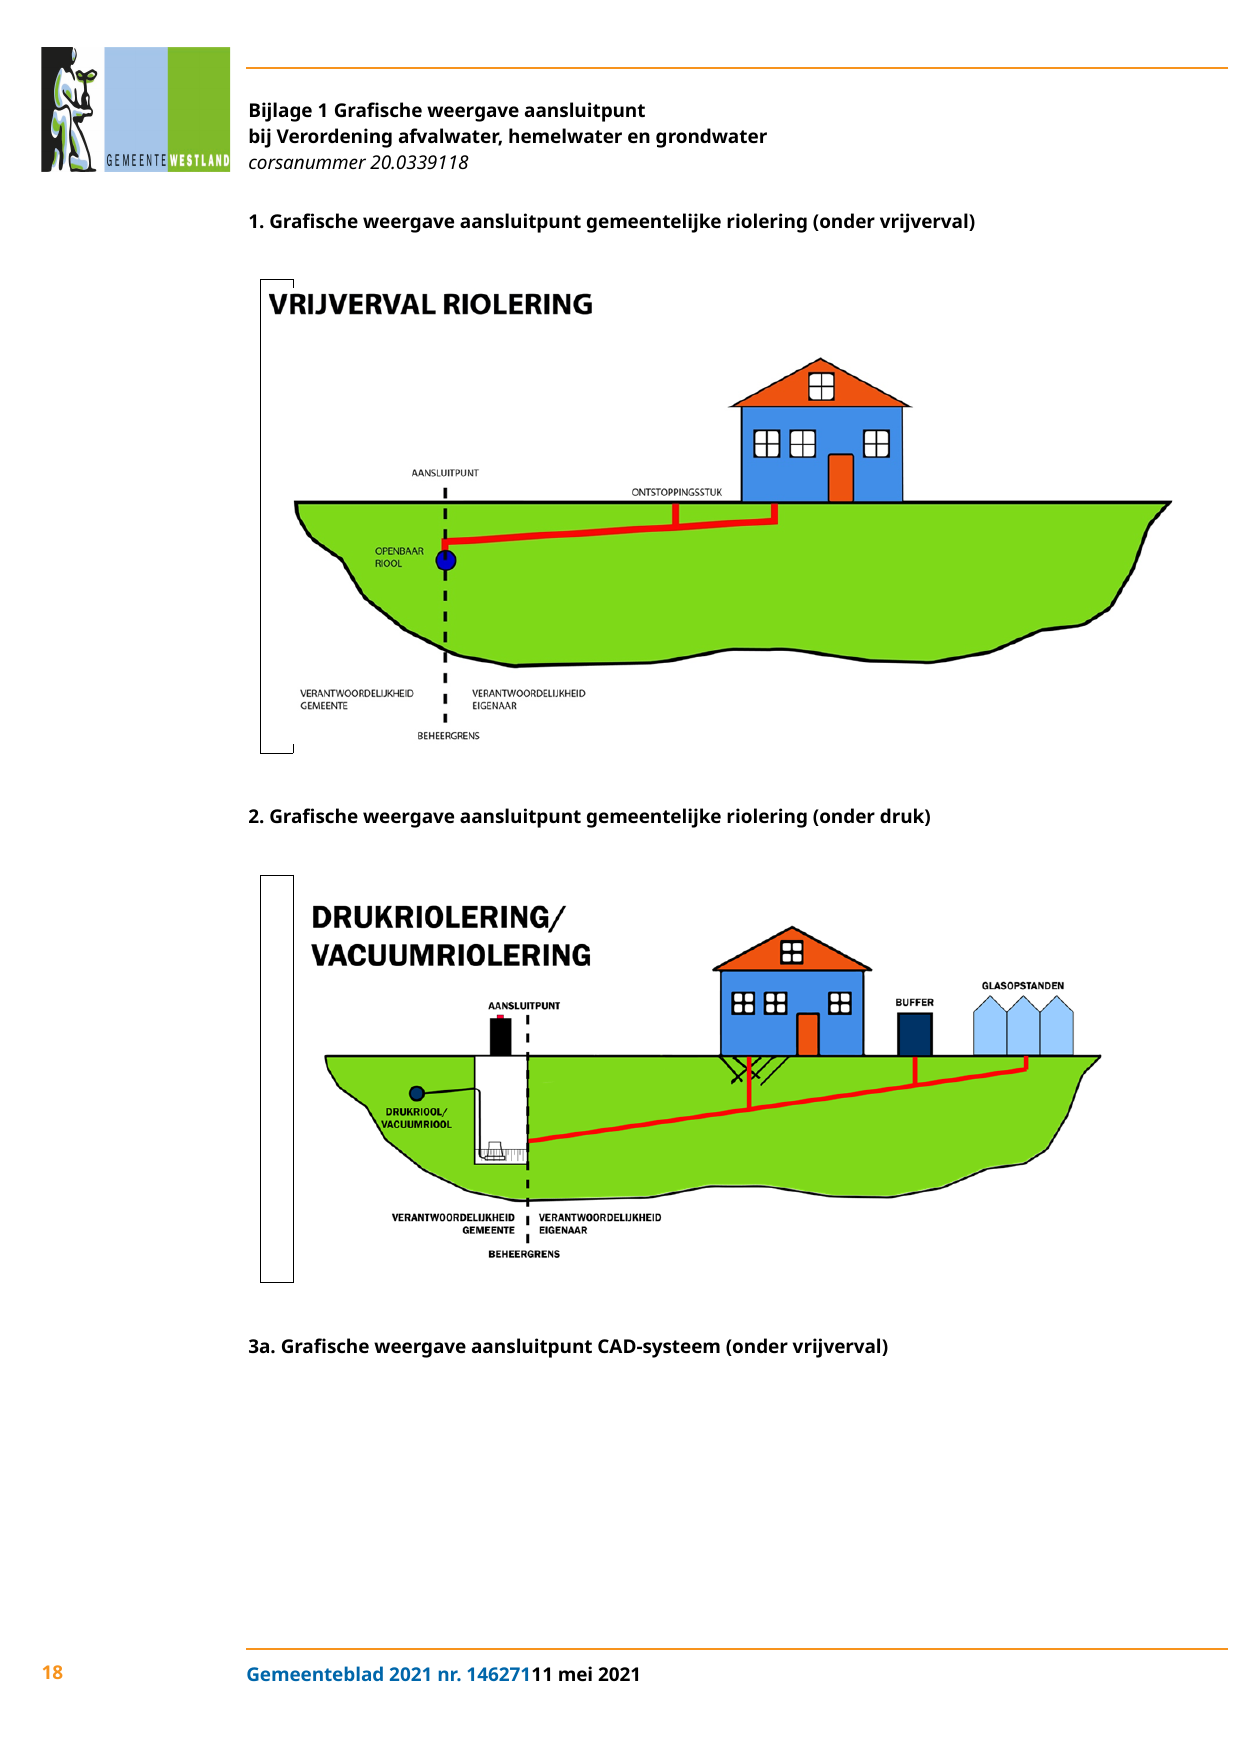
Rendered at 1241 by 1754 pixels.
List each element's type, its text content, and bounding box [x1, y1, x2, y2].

text corsanummer 20.0339118 [248, 149, 1152, 175]
text 3a. Grafische weergave aansluitpunt CAD-systeem (onder vrijverval) [248, 1333, 1152, 1359]
text bij Verordening afvalwater, hemelwater en grondwater [248, 123, 1152, 149]
text Bijlage 1 Grafische weergave aansluitpunt [248, 95, 1152, 123]
picture [268, 288, 1173, 744]
text 1. Grafische weergave aansluitpunt gemeentelijke riolering (onder vrijverval) [248, 208, 1152, 234]
picture [268, 883, 1173, 1274]
picture [41, 47, 231, 172]
text 2. Grafische weergave aansluitpunt gemeentelijke riolering (onder druk) [248, 803, 1152, 829]
